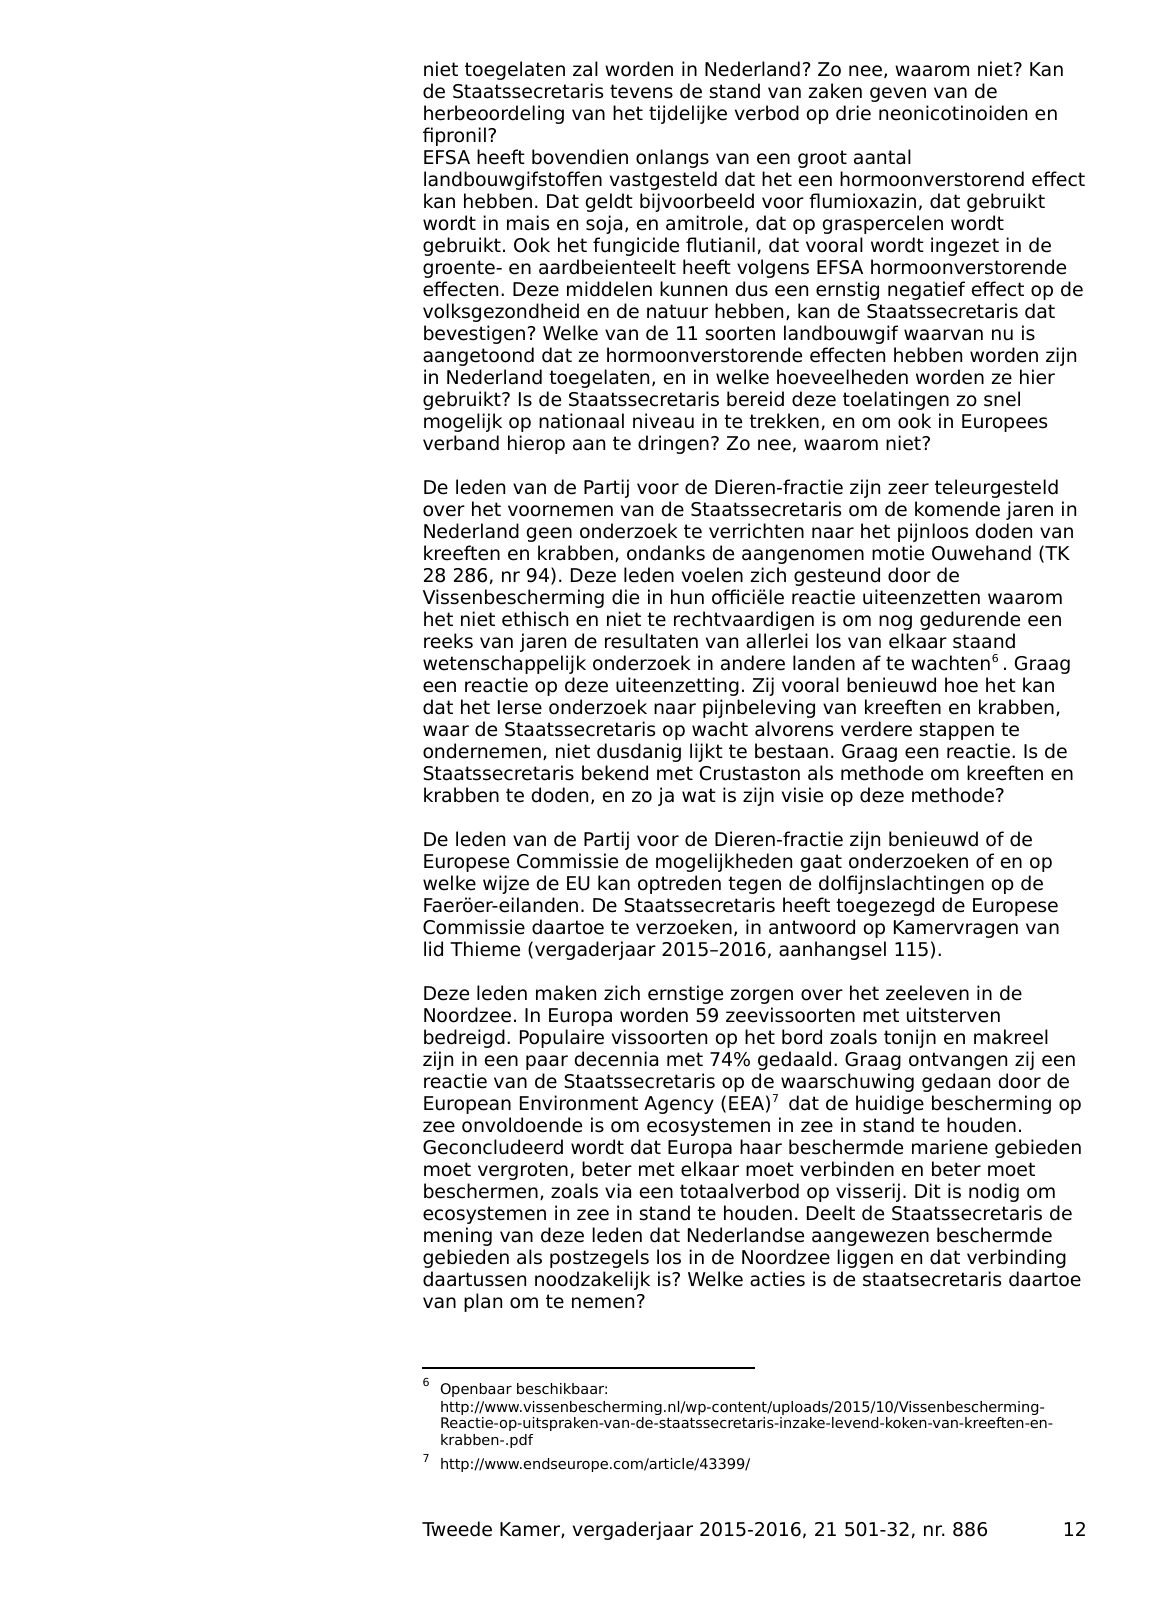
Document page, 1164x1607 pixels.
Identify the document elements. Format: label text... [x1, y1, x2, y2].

text http://www.endseurope.com/article/43399/ [422, 1452, 1087, 1474]
text niet toegelaten zal worden in Nederland? Zo nee, waarom niet? Kan de Staatssecretaris tevens de stand van zaken geven van de herbeoordeling van het tijdelijke verbod op drie neonicotinoiden en fipronil? [422, 59, 1087, 147]
text Openbaar beschikbaar: http://www.vissenbescherming.nl/wp-content/uploads/2015/10/Vissenbescherming-Reactie-op-uitspraken-van-de-staatssecretaris-inzake-levend-koken-van-kreeften-en-krabben-.pdf [422, 1377, 1087, 1449]
text EFSA heeft bovendien onlangs van een groot aantal landbouwgifstoffen vastgesteld dat het een hormoonverstorend effect kan hebben. Dat geldt bijvoorbeeld voor flumioxazin, dat gebruikt wordt in mais en soja, en amitrole, dat op graspercelen wordt gebruikt. Ook het fungicide flutianil, dat vooral wordt ingezet in de groente- en aardbeienteelt heeft volgens EFSA hormoonverstorende effecten. Deze middelen kunnen dus een ernstig negatief effect op de volksgezondheid en de natuur hebben, kan de Staatssecretaris dat bevestigen? Welke van de 11 soorten landbouwgif waarvan nu is aangetoond dat ze hormoonverstorende effecten hebben worden zijn in Nederland toegelaten, en in welke hoeveelheden worden ze hier gebruikt? Is de Staatssecretaris bereid deze toelatingen zo snel mogelijk op nationaal niveau in te trekken, en om ook in Europees verband hierop aan te dringen? Zo nee, waarom niet? [422, 147, 1087, 455]
text Deze leden maken zich ernstige zorgen over het zeeleven in de Noordzee. In Europa worden 59 zeevissoorten met uitsterven bedreigd. Populaire vissoorten op het bord zoals tonijn en makreel zijn in een paar decennia met 74% gedaald. Graag ontvangen zij een reactie van de Staatssecretaris op de waarschuwing gedaan door de European Environment Agency (EEA) dat de huidige bescherming op zee onvoldoende is om ecosystemen in zee in stand te houden. Geconcludeerd wordt dat Europa haar beschermde mariene gebieden moet vergroten, beter met elkaar moet verbinden en beter moet beschermen, zoals via een totaalverbod op visserij. Dit is nodig om ecosystemen in zee in stand te houden. Deelt de Staatssecretaris de mening van deze leden dat Nederlandse aangewezen beschermde gebieden als postzegels los in de Noordzee liggen en dat verbinding daartussen noodzakelijk is? Welke acties is de staatsecretaris daartoe van plan om te nemen? [422, 983, 1087, 1312]
text De leden van de Partij voor de Dieren-fractie zijn zeer teleurgesteld over het voornemen van de Staatssecretaris om de komende jaren in Nederland geen onderzoek te verrichten naar het pijnloos doden van kreeften en krabben, ondanks de aangenomen motie Ouwehand (TK 28 286, nr 94). Deze leden voelen zich gesteund door de Vissenbescherming die in hun officiële reactie uiteenzetten waarom het niet ethisch en niet te rechtvaardigen is om nog gedurende een reeks van jaren de resultaten van allerlei los van elkaar staand wetenschappelijk onderzoek in andere landen af te wachten. Graag een reactie op deze uiteenzetting. Zij vooral benieuwd hoe het kan dat het Ierse onderzoek naar pijnbeleving van kreeften en krabben, waar de Staatssecretaris op wacht alvorens verdere stappen te ondernemen, niet dusdanig lijkt te bestaan. Graag een reactie. Is de Staatssecretaris bekend met Crustaston als methode om kreeften en krabben te doden, en zo ja wat is zijn visie op deze methode? [422, 477, 1087, 807]
text De leden van de Partij voor de Dieren-fractie zijn benieuwd of de Europese Commissie de mogelijkheden gaat onderzoeken of en op welke wijze de EU kan optreden tegen de dolfijnslachtingen op de Faeröer-eilanden. De Staatssecretaris heeft toegezegd de Europese Commissie daartoe te verzoeken, in antwoord op Kamervragen van lid Thieme (vergaderjaar 2015–2016, aanhangsel 115). [422, 829, 1087, 961]
